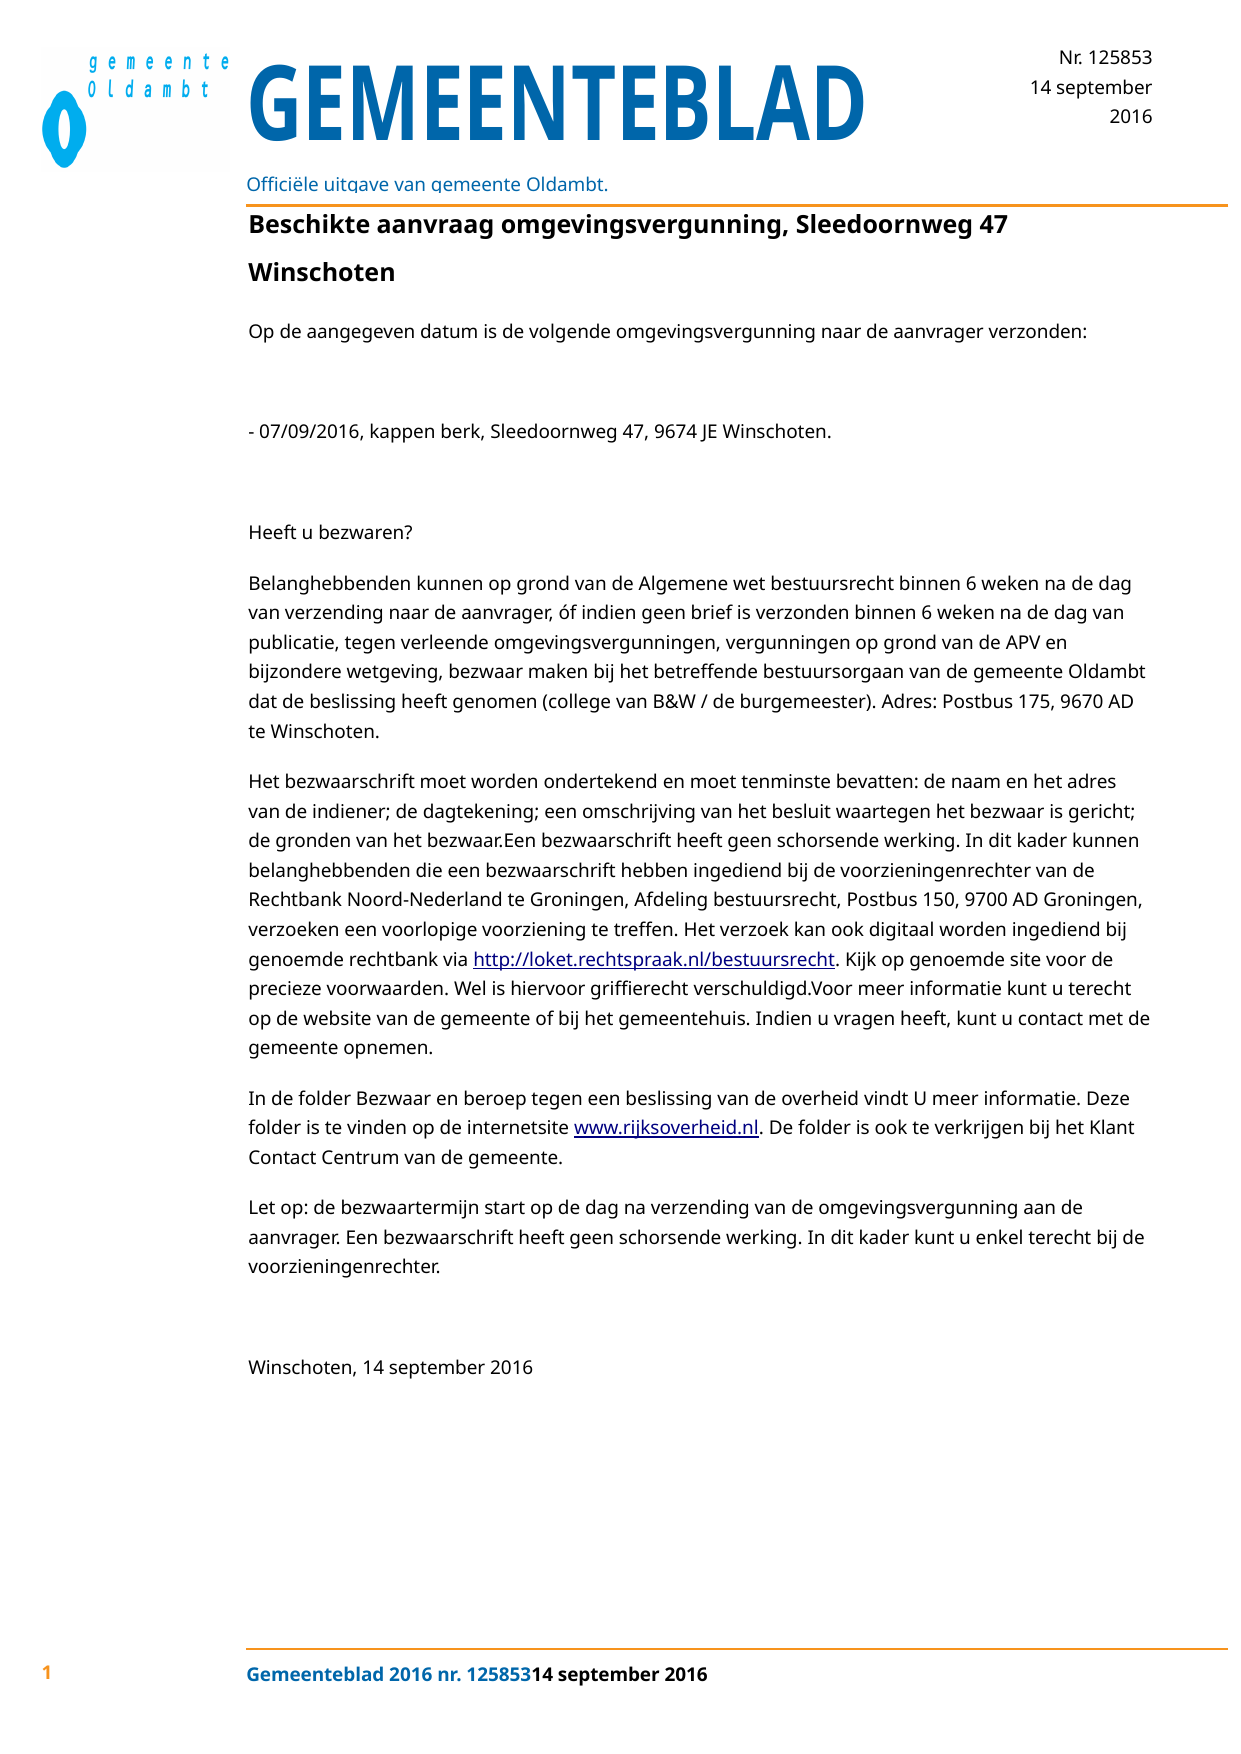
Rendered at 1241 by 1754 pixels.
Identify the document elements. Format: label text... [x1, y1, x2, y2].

text Heeft u bezwaren? [248, 519, 1152, 545]
text Winschoten, 14 september 2016 [248, 1354, 1152, 1380]
text Belanghebbenden kunnen op grond van de Algemene wet bestuursrecht binnen 6 weken na de dag van verzending naar de aanvrager, óf indien geen brief is verzonden binnen 6 weken na de dag van publicatie, tegen verleende omgevingsvergunningen, vergunningen op grond van de APV en bijzondere wetgeving, bezwaar maken bij het betreffende bestuursorgaan van de gemeente Oldambt dat de beslissing heeft genomen (college van B&W / de burgemeester). Adres: Postbus 175, 9670 AD te Winschoten. [248, 570, 1152, 744]
text Het bezwaarschrift moet worden ondertekend en moet tenminste bevatten: de naam en het adres van de indiener; de dagtekening; een omschrijving van het besluit waartegen het bezwaar is gericht; de gronden van het bezwaar.Een bezwaarschrift heeft geen schorsende werking. In dit kader kunnen belanghebbenden die een bezwaarschrift hebben ingediend bij de voorzieningenrechter van de Rechtbank Noord-Nederland te Groningen, Afdeling bestuursrecht, Postbus 150, 9700 AD Groningen, verzoeken een voorlopige voorziening te treffen. Het verzoek kan ook digitaal worden ingediend bij genoemde rechtbank via http://loket.rechtspraak.nl/bestuursrecht. Kijk op genoemde site voor de precieze voorwaarden. Wel is hiervoor griffierecht verschuldigd.Voor meer informatie kunt u terecht op de website van de gemeente of bij het gemeentehuis. Indien u vragen heeft, kunt u contact met de gemeente opnemen. [248, 768, 1152, 1060]
picture [41, 47, 231, 172]
text In de folder Bezwaar en beroep tegen een beslissing van de overheid vindt U meer informatie. Deze folder is te vinden op de internetsite www.rijksoverheid.nl. De folder is ook te verkrijgen bij het Klant Contact Centrum van de gemeente. [248, 1085, 1152, 1170]
text Op de aangegeven datum is de volgende omgevingsvergunning naar de aanvrager verzonden: [248, 318, 1152, 344]
text - 07/09/2016, kappen berk, Sleedoornweg 47, 9674 JE Winschoten. [248, 419, 1152, 444]
text Beschikte aanvraag omgevingsvergunning, Sleedoornweg 47 Winschoten [248, 207, 1152, 288]
text Let op: de bezwaartermijn start op de dag na verzending van de omgevingsvergunning aan de aanvrager. Een bezwaarschrift heeft geen schorsende werking. In dit kader kunt u enkel terecht bij de voorzieningenrechter. [248, 1194, 1152, 1279]
